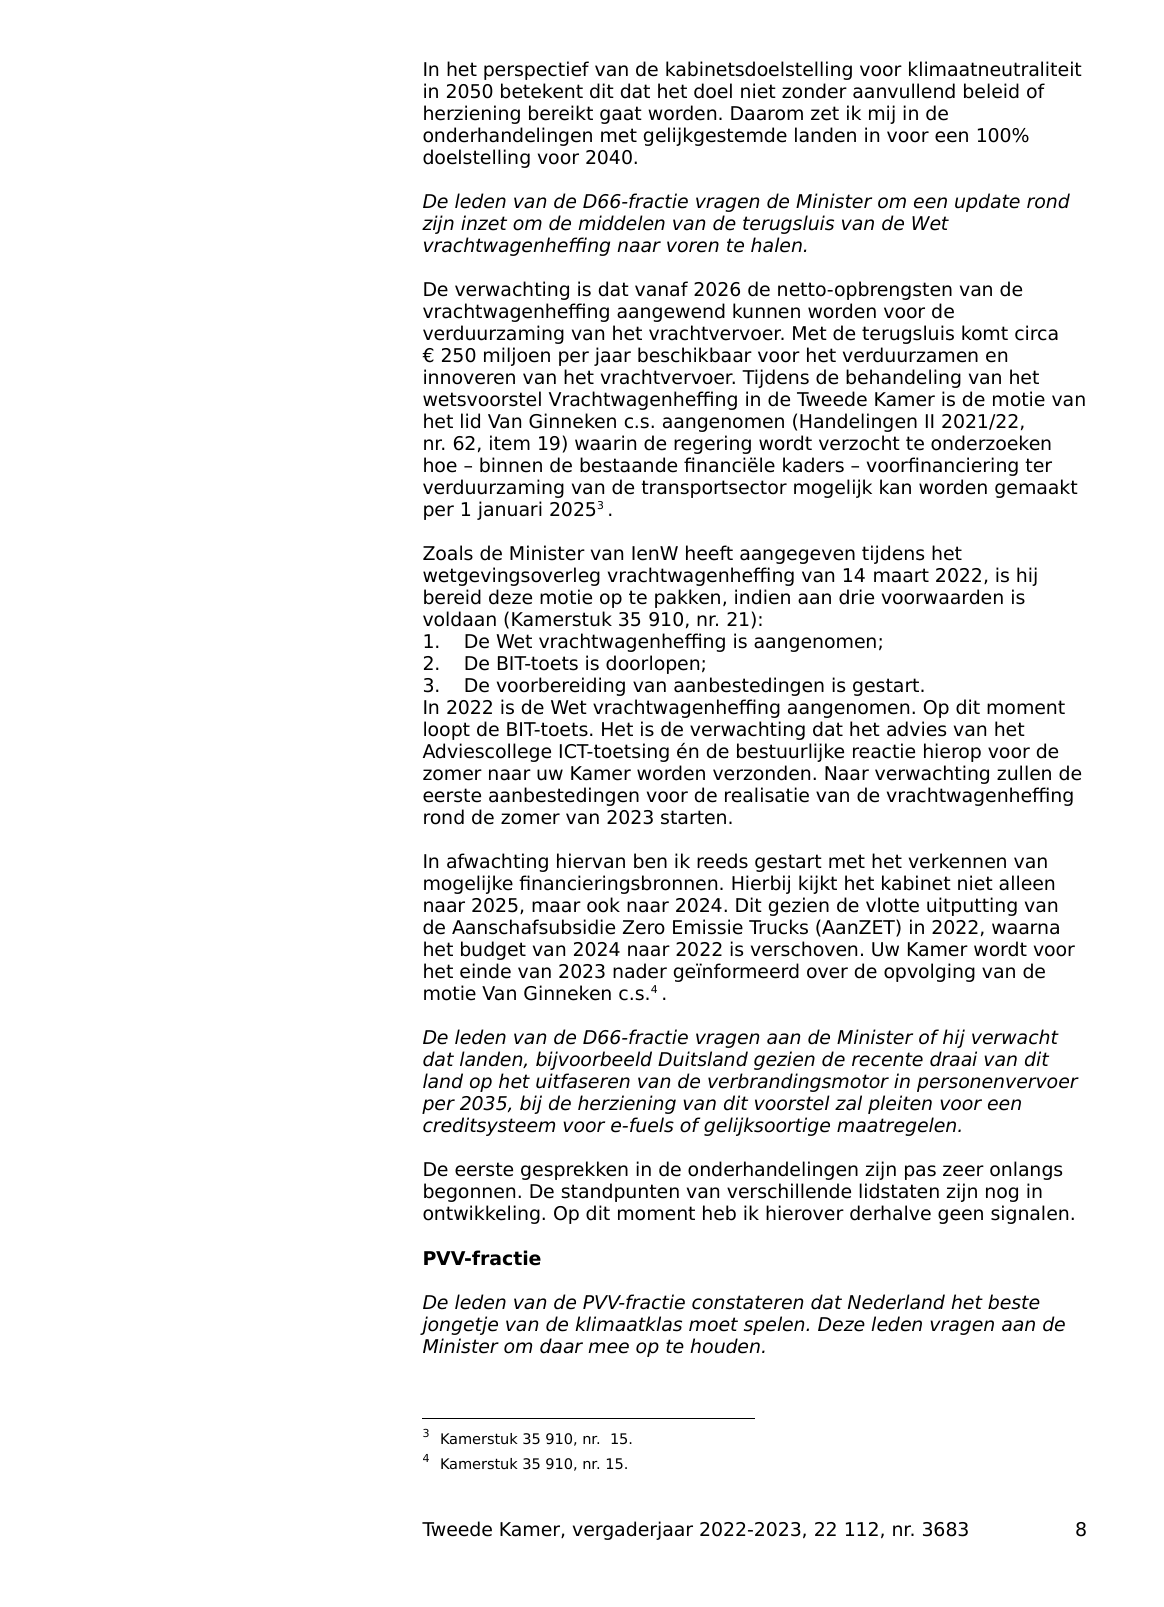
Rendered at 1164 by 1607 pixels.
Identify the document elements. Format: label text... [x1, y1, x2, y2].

text De verwachting is dat vanaf 2026 de netto-opbrengsten van de vrachtwagenheffing aangewend kunnen worden voor de verduurzaming van het vrachtvervoer. Met de terugsluis komt circa € 250 miljoen per jaar beschikbaar voor het verduurzamen en innoveren van het vrachtvervoer. Tijdens de behandeling van het wetsvoorstel Vrachtwagenheffing in de Tweede Kamer is de motie van het lid Van Ginneken c.s. aangenomen (Handelingen II 2021/22, nr. 62, item 19) waarin de regering wordt verzocht te onderzoeken hoe – binnen de bestaande financiële kaders – voorfinanciering ter verduurzaming van de transportsector mogelijk kan worden gemaakt per 1 januari 2025. [422, 279, 1087, 521]
text De eerste gesprekken in de onderhandelingen zijn pas zeer onlangs begonnen. De standpunten van verschillende lidstaten zijn nog in ontwikkeling. Op dit moment heb ik hierover derhalve geen signalen. [422, 1159, 1087, 1225]
subtitle PVV-fractie [422, 1247, 1087, 1269]
text In het perspectief van de kabinetsdoelstelling voor klimaatneutraliteit in 2050 betekent dit dat het doel niet zonder aanvullend beleid of herziening bereikt gaat worden. Daarom zet ik mij in de onderhandelingen met gelijkgestemde landen in voor een 100% doelstelling voor 2040. [422, 59, 1087, 169]
text 2. De BIT-toets is doorlopen; [422, 653, 1087, 675]
text 1. De Wet vrachtwagenheffing is aangenomen; [422, 631, 1087, 653]
text In afwachting hiervan ben ik reeds gestart met het verkennen van mogelijke financieringsbronnen. Hierbij kijkt het kabinet niet alleen naar 2025, maar ook naar 2024. Dit gezien de vlotte uitputting van de Aanschafsubsidie Zero Emissie Trucks (AanZET) in 2022, waarna het budget van 2024 naar 2022 is verschoven. Uw Kamer wordt voor het einde van 2023 nader geïnformeerd over de opvolging van de motie Van Ginneken c.s.. [422, 851, 1087, 1005]
text Kamerstuk 35 910, nr. 15. [422, 1452, 1087, 1474]
text De leden van de D66-fractie vragen aan de Minister of hij verwacht dat landen, bijvoorbeeld Duitsland gezien de recente draai van dit land op het uitfaseren van de verbrandingsmotor in personenvervoer per 2035, bij de herziening van dit voorstel zal pleiten voor een creditsysteem voor e-fuels of gelijksoortige maatregelen. [422, 1027, 1087, 1137]
text De leden van de PVV-fractie constateren dat Nederland het beste jongetje van de klimaatklas moet spelen. Deze leden vragen aan de Minister om daar mee op te houden. [422, 1292, 1087, 1357]
text Zoals de Minister van IenW heeft aangegeven tijdens het wetgevingsoverleg vrachtwagenheffing van 14 maart 2022, is hij bereid deze motie op te pakken, indien aan drie voorwaarden is voldaan (Kamerstuk 35 910, nr. 21): [422, 543, 1087, 631]
text Kamerstuk 35 910, nr. 15. [422, 1427, 1087, 1449]
text De leden van de D66-fractie vragen de Minister om een update rond zijn inzet om de middelen van de terugsluis van de Wet vrachtwagenheffing naar voren te halen. [422, 191, 1087, 257]
text 3. De voorbereiding van aanbestedingen is gestart. [422, 675, 1087, 697]
text In 2022 is de Wet vrachtwagenheffing aangenomen. Op dit moment loopt de BIT-toets. Het is de verwachting dat het advies van het Adviescollege ICT-toetsing én de bestuurlijke reactie hierop voor de zomer naar uw Kamer worden verzonden. Naar verwachting zullen de eerste aanbestedingen voor de realisatie van de vrachtwagenheffing rond de zomer van 2023 starten. [422, 697, 1087, 829]
